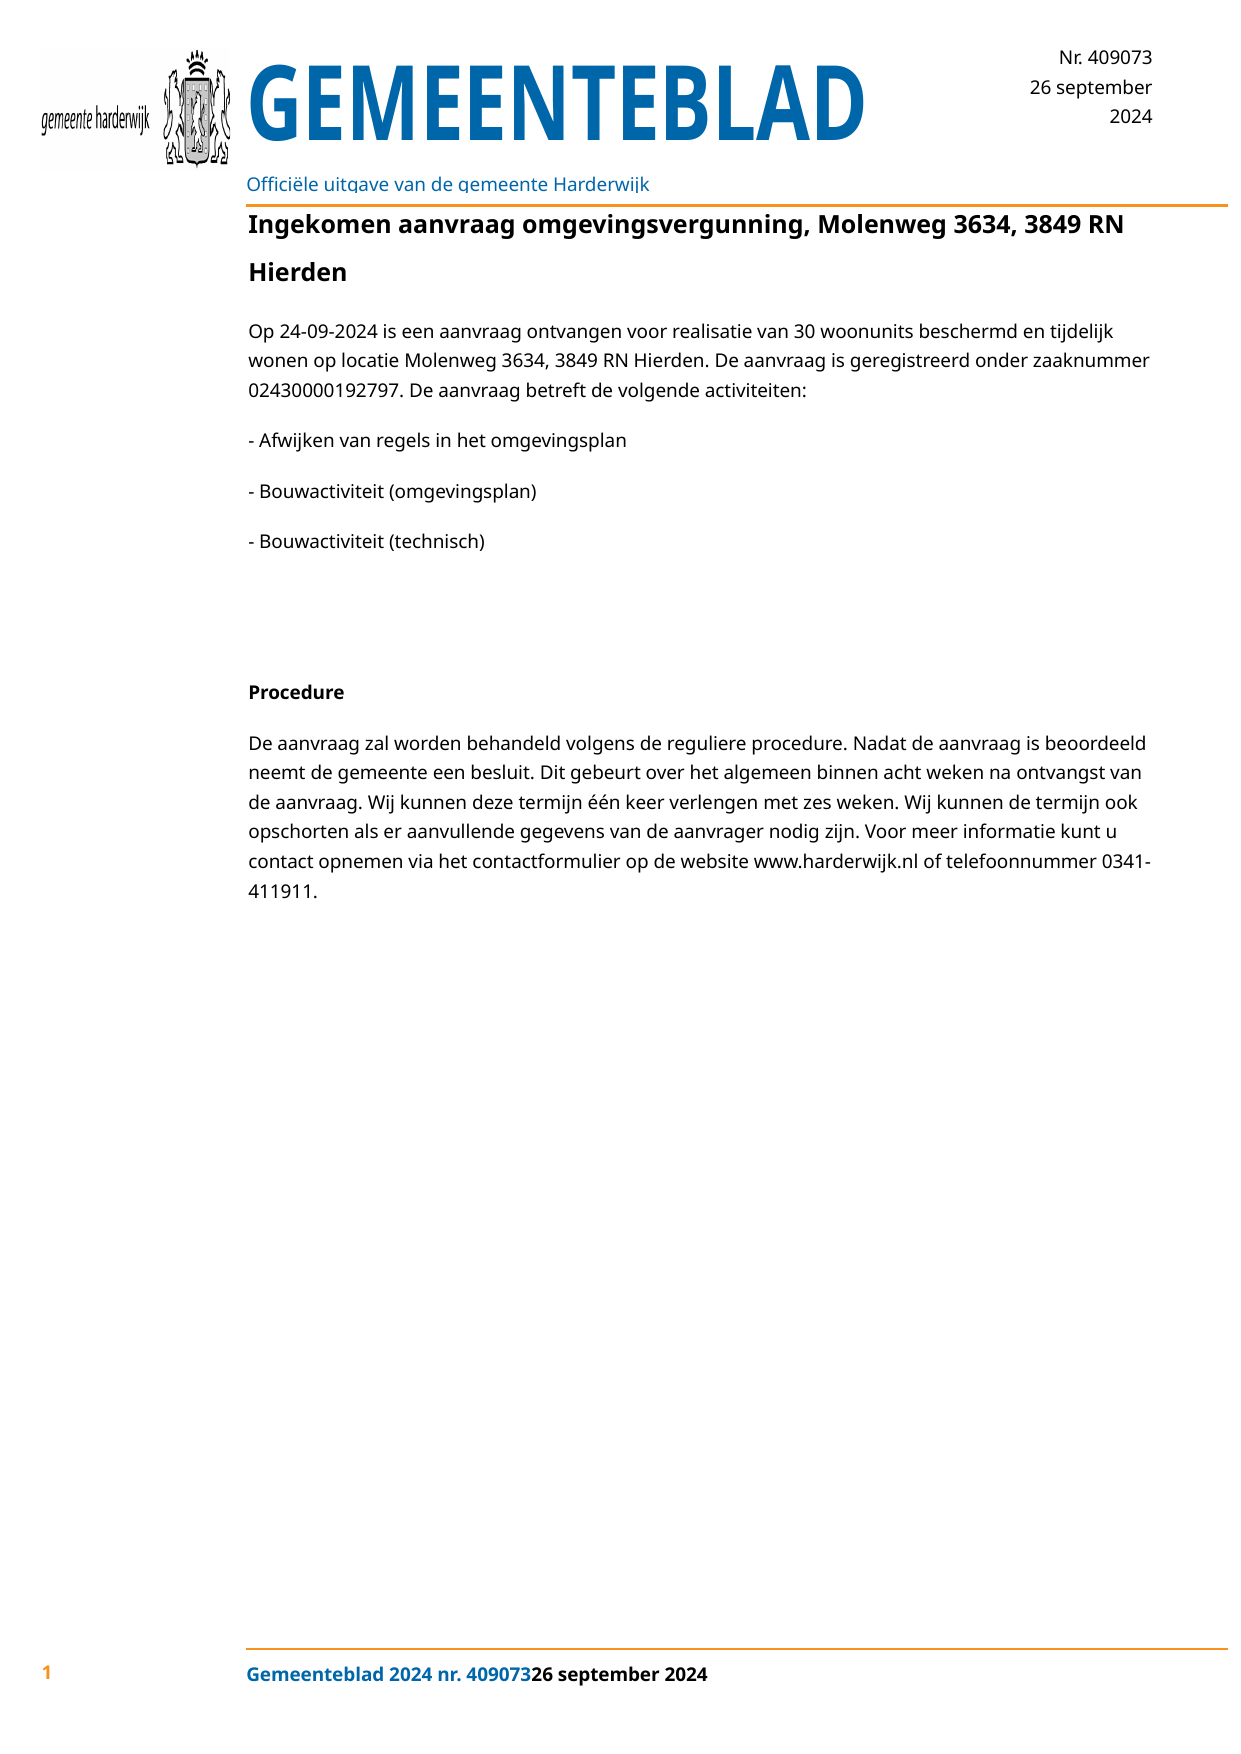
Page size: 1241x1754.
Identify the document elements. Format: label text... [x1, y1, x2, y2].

text De aanvraag zal worden behandeld volgens de reguliere procedure. Nadat de aanvraag is beoordeeld neemt de gemeente een besluit. Dit gebeurt over het algemeen binnen acht weken na ontvangst van de aanvraag. Wij kunnen deze termijn één keer verlengen met zes weken. Wij kunnen de termijn ook opschorten als er aanvullende gegevens van de aanvrager nodig zijn. Voor meer informatie kunt u contact opnemen via het contactformulier op de website www.harderwijk.nl of telefoonnummer 0341-411911. [248, 730, 1152, 904]
picture [41, 47, 231, 172]
text Procedure [248, 679, 1152, 705]
text Ingekomen aanvraag omgevingsvergunning, Molenweg 3634, 3849 RN Hierden [248, 207, 1152, 288]
text - Bouwactiviteit (technisch) [248, 528, 1152, 554]
text Op 24-09-2024 is een aanvraag ontvangen voor realisatie van 30 woonunits beschermd en tijdelijk wonen op locatie Molenweg 3634, 3849 RN Hierden. De aanvraag is geregistreerd onder zaaknummer 02430000192797. De aanvraag betreft de volgende activiteiten: [248, 318, 1152, 403]
text - Bouwactiviteit (omgevingsplan) [248, 478, 1152, 504]
text - Afwijken van regels in het omgevingsplan [248, 427, 1152, 453]
